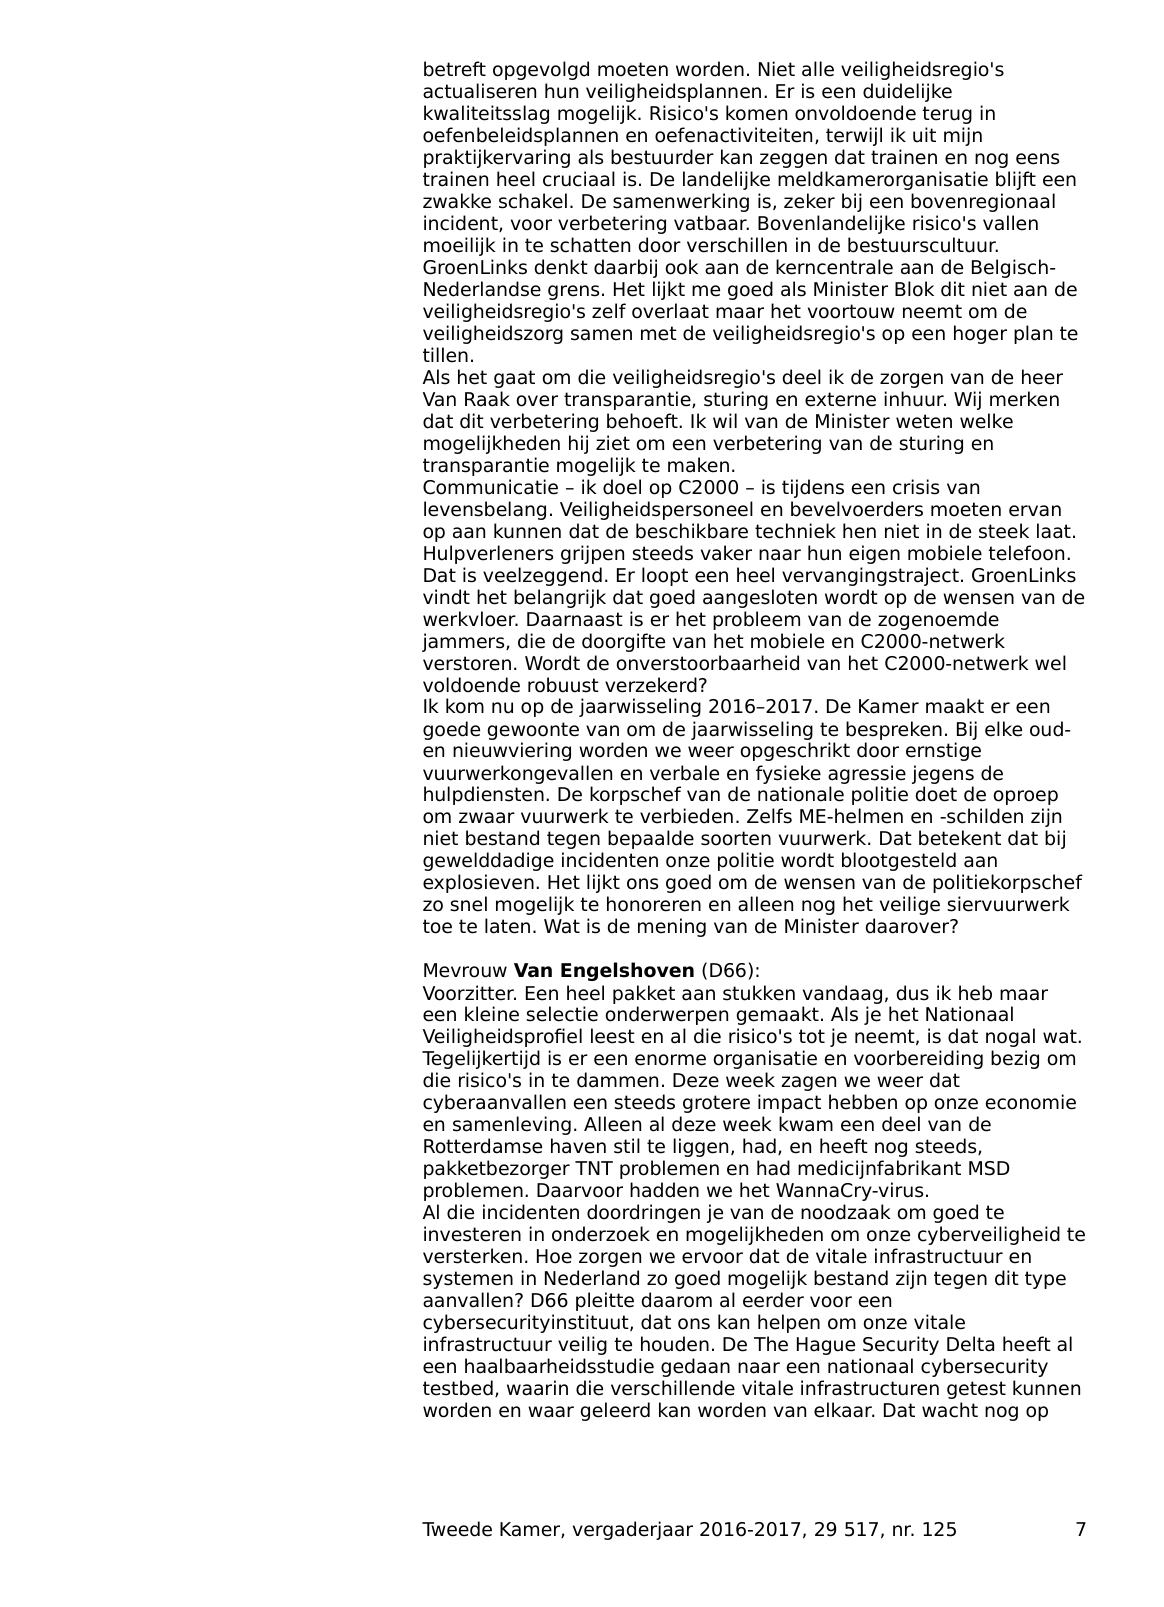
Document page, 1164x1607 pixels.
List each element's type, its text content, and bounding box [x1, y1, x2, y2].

text betreft opgevolgd moeten worden. Niet alle veiligheidsregio's actualiseren hun veiligheidsplannen. Er is een duidelijke kwaliteitsslag mogelijk. Risico's komen onvoldoende terug in oefenbeleidsplannen en oefenactiviteiten, terwijl ik uit mijn praktijkervaring als bestuurder kan zeggen dat trainen en nog eens trainen heel cruciaal is. De landelijke meldkamerorganisatie blijft een zwakke schakel. De samenwerking is, zeker bij een bovenregionaal incident, voor verbetering vatbaar. Bovenlandelijke risico's vallen moeilijk in te schatten door verschillen in de bestuurscultuur. GroenLinks denkt daarbij ook aan de kerncentrale aan de Belgisch-Nederlandse grens. Het lijkt me goed als Minister Blok dit niet aan de veiligheidsregio's zelf overlaat maar het voortouw neemt om de veiligheidszorg samen met de veiligheidsregio's op een hoger plan te tillen. [422, 59, 1087, 367]
text Al die incidenten doordringen je van de noodzaak om goed te investeren in onderzoek en mogelijkheden om onze cyberveiligheid te versterken. Hoe zorgen we ervoor dat de vitale infrastructuur en systemen in Nederland zo goed mogelijk bestand zijn tegen dit type aanvallen? D66 pleitte daarom al eerder voor een cybersecurityinstituut, dat ons kan helpen om onze vitale infrastructuur veilig te houden. De The Hague Security Delta heeft al een haalbaarheidsstudie gedaan naar een nationaal cybersecurity testbed, waarin die verschillende vitale infrastructuren getest kunnen worden en waar geleerd kan worden van elkaar. Dat wacht nog op [422, 1202, 1087, 1422]
text Mevrouw Van Engelshoven (D66): [422, 960, 1087, 982]
text Communicatie – ik doel op C2000 – is tijdens een crisis van levensbelang. Veiligheidspersoneel en bevelvoerders moeten ervan op aan kunnen dat de beschikbare techniek hen niet in de steek laat. Hulpverleners grijpen steeds vaker naar hun eigen mobiele telefoon. Dat is veelzeggend. Er loopt een heel vervangingstraject. GroenLinks vindt het belangrijk dat goed aangesloten wordt op de wensen van de werkvloer. Daarnaast is er het probleem van de zogenoemde jammers, die de doorgifte van het mobiele en C2000-netwerk verstoren. Wordt de onverstoorbaarheid van het C2000-netwerk wel voldoende robuust verzekerd? [422, 477, 1087, 696]
text Als het gaat om die veiligheidsregio's deel ik de zorgen van de heer Van Raak over transparantie, sturing en externe inhuur. Wij merken dat dit verbetering behoeft. Ik wil van de Minister weten welke mogelijkheden hij ziet om een verbetering van de sturing en transparantie mogelijk te maken. [422, 367, 1087, 477]
text Voorzitter. Een heel pakket aan stukken vandaag, dus ik heb maar een kleine selectie onderwerpen gemaakt. Als je het Nationaal Veiligheidsprofiel leest en al die risico's tot je neemt, is dat nogal wat. Tegelijkertijd is er een enorme organisatie en voorbereiding bezig om die risico's in te dammen. Deze week zagen we weer dat cyberaanvallen een steeds grotere impact hebben op onze economie en samenleving. Alleen al deze week kwam een deel van de Rotterdamse haven stil te liggen, had, en heeft nog steeds, pakketbezorger TNT problemen en had medicijnfabrikant MSD problemen. Daarvoor hadden we het WannaCry-virus. [422, 982, 1087, 1202]
text Ik kom nu op de jaarwisseling 2016–2017. De Kamer maakt er een goede gewoonte van om de jaarwisseling te bespreken. Bij elke oud- en nieuwviering worden we weer opgeschrikt door ernstige vuurwerkongevallen en verbale en fysieke agressie jegens de hulpdiensten. De korpschef van de nationale politie doet de oproep om zwaar vuurwerk te verbieden. Zelfs ME-helmen en -schilden zijn niet bestand tegen bepaalde soorten vuurwerk. Dat betekent dat bij gewelddadige incidenten onze politie wordt blootgesteld aan explosieven. Het lijkt ons goed om de wensen van de politiekorpschef zo snel mogelijk te honoreren en alleen nog het veilige siervuurwerk toe te laten. Wat is de mening van de Minister daarover? [422, 696, 1087, 938]
